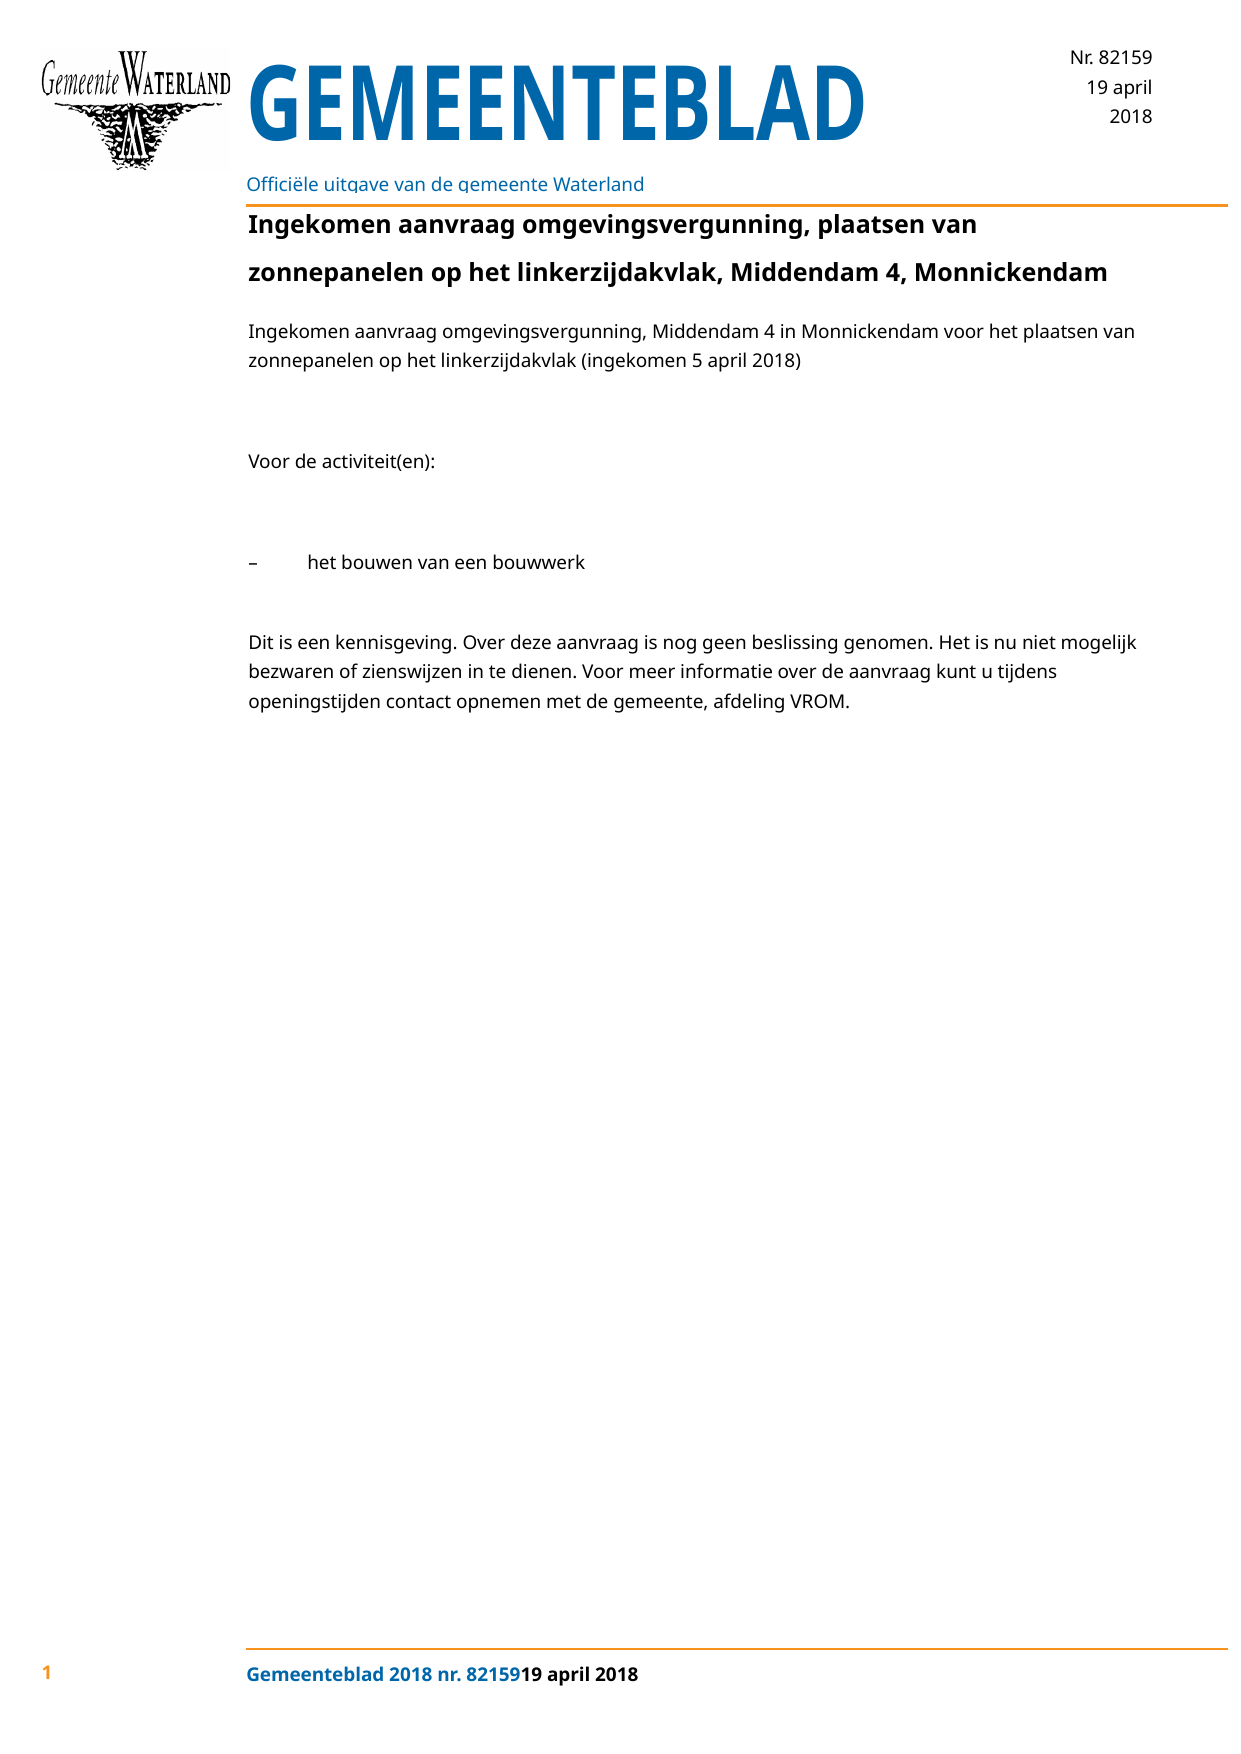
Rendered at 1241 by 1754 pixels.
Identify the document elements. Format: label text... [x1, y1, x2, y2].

list het bouwen van een bouwwerk [248, 549, 1152, 575]
text Ingekomen aanvraag omgevingsvergunning, Middendam 4 in Monnickendam voor het plaatsen van zonnepanelen op het linkerzijdakvlak (ingekomen 5 april 2018) [248, 318, 1152, 373]
text Dit is een kennisgeving. Over deze aanvraag is nog geen beslissing genomen. Het is nu niet mogelijk bezwaren of zienswijzen in te dienen. Voor meer informatie over de aanvraag kunt u tijdens openingstijden contact opnemen met de gemeente, afdeling VROM. [248, 629, 1152, 714]
text Ingekomen aanvraag omgevingsvergunning, plaatsen van zonnepanelen op het linkerzijdakvlak, Middendam 4, Monnickendam [248, 207, 1152, 288]
text Voor de activiteit(en): [248, 448, 1152, 474]
picture [41, 47, 231, 172]
